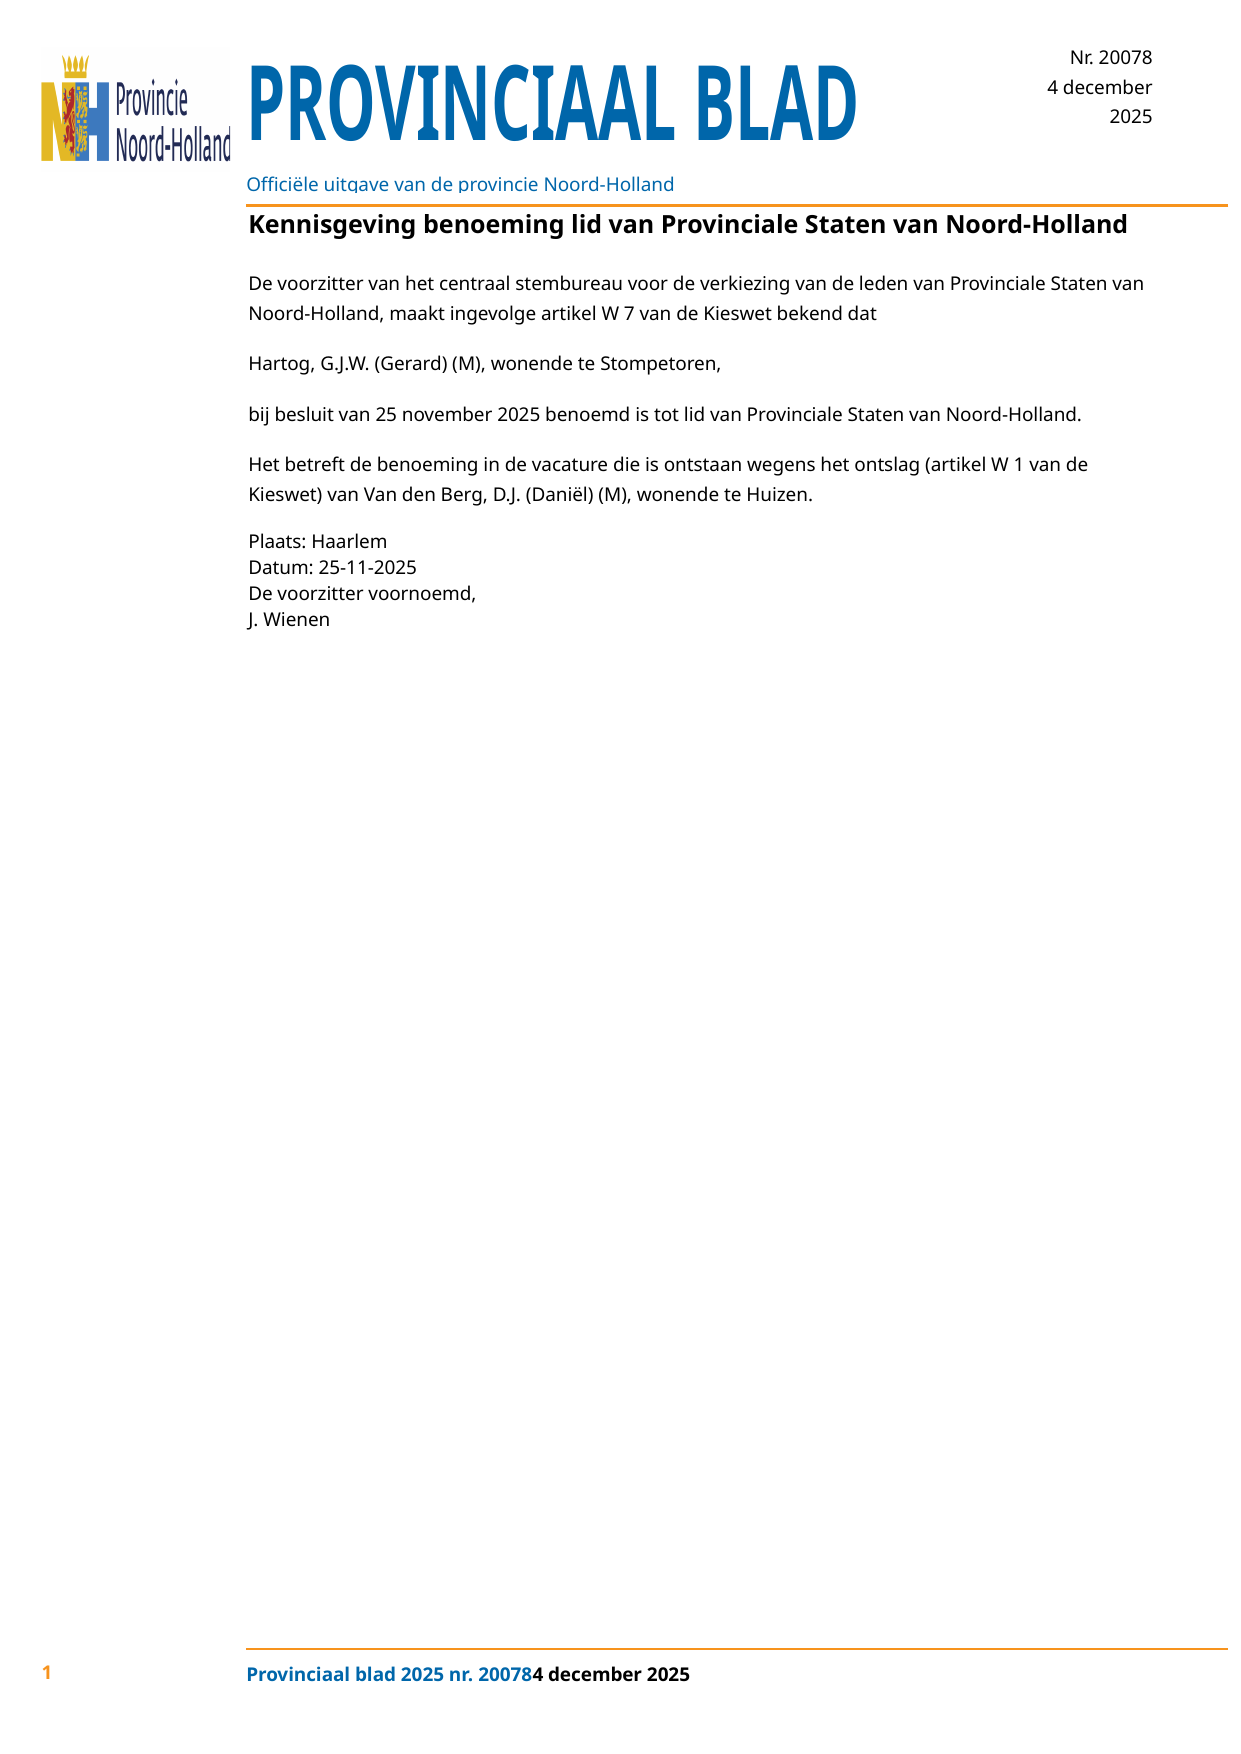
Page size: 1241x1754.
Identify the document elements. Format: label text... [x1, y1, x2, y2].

text J. Wienen [248, 606, 1152, 631]
text Plaats: Haarlem [248, 528, 1152, 554]
picture [41, 47, 231, 172]
text Datum: 25-11-2025 [248, 554, 1152, 580]
text Kennisgeving benoeming lid van Provinciale Staten van Noord-Holland [248, 207, 1152, 241]
text Het betreft de benoeming in de vacature die is ontstaan wegens het ontslag (artikel W 1 van de Kieswet) van Van den Berg, D.J. (Daniël) (M), wonende te Huizen. [248, 451, 1152, 506]
text De voorzitter van het centraal stembureau voor de verkiezing van de leden van Provinciale Staten van Noord-Holland, maakt ingevolge artikel W 7 van de Kieswet bekend dat [248, 270, 1152, 326]
text De voorzitter voornoemd, [248, 580, 1152, 606]
text bij besluit van 25 november 2025 benoemd is tot lid van Provinciale Staten van Noord-Holland. [248, 401, 1152, 426]
text Hartog, G.J.W. (Gerard) (M), wonende te Stompetoren, [248, 350, 1152, 376]
